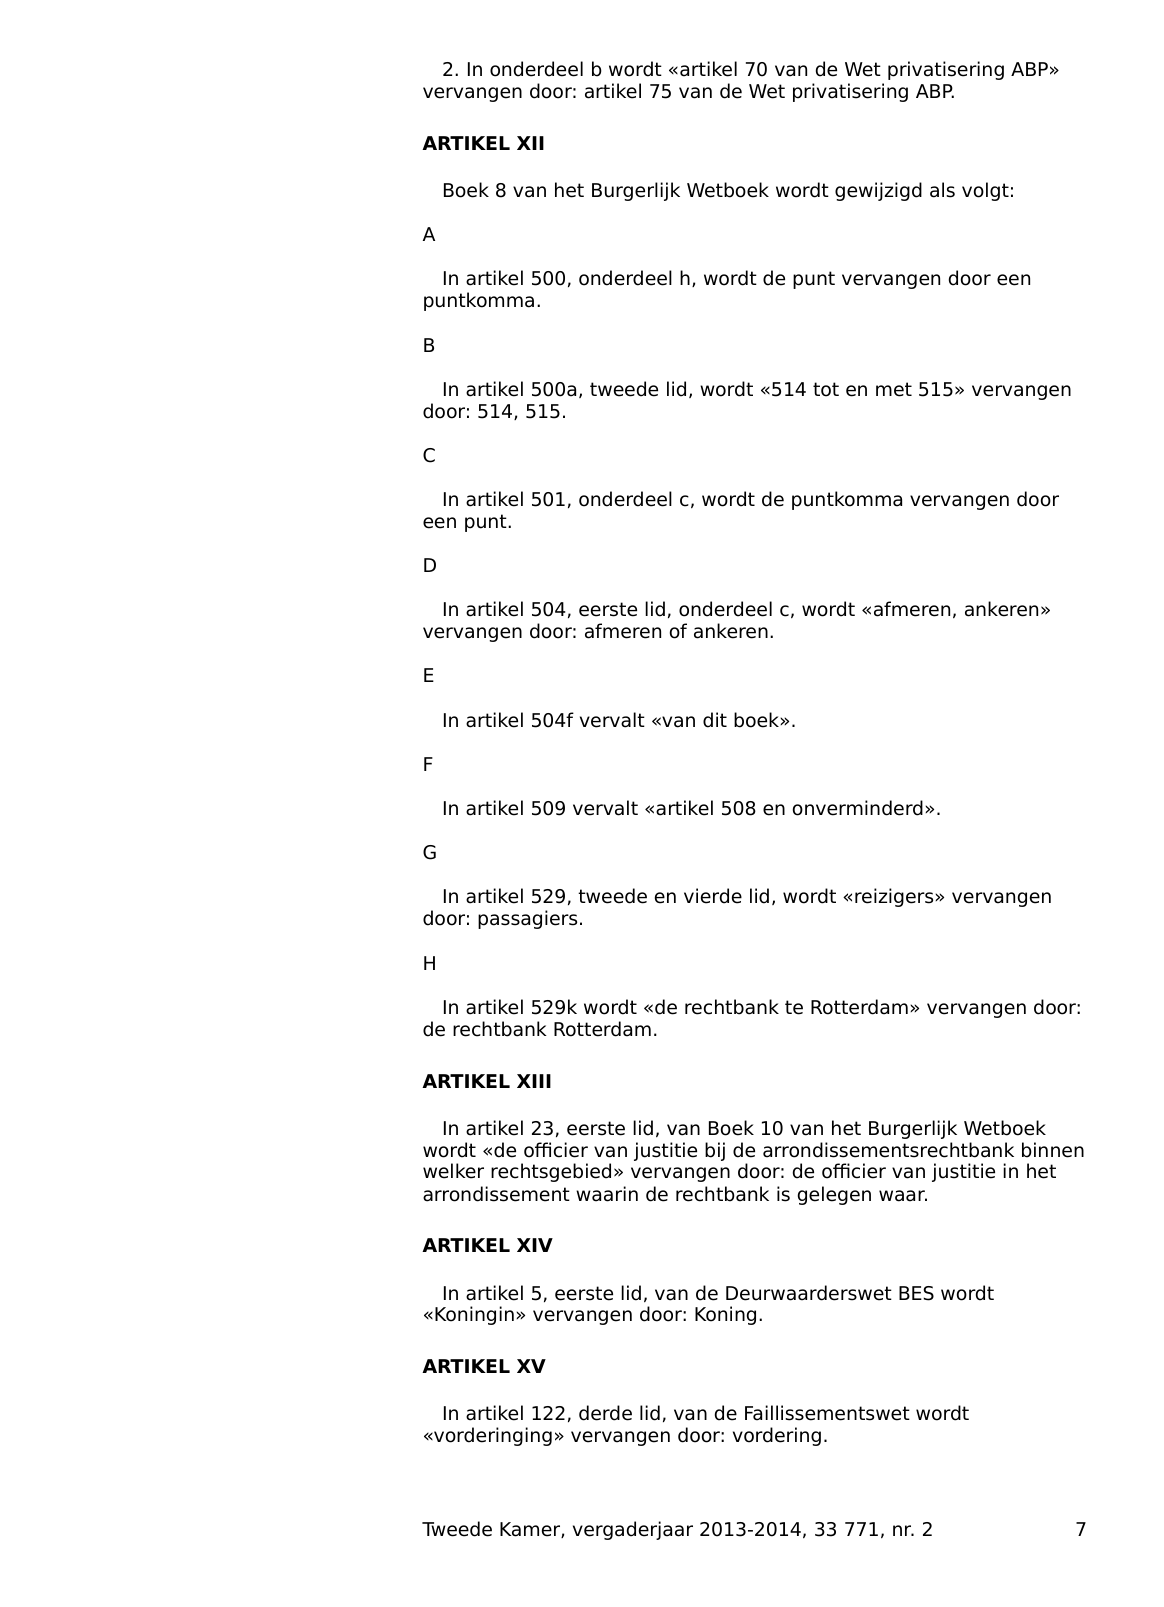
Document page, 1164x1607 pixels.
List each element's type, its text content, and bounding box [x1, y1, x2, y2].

text In artikel 529, tweede en vierde lid, wordt «reizigers» vervangen door: passagiers. [422, 886, 1087, 930]
text In artikel 122, derde lid, van de Faillissementswet wordt «vorderinging» vervangen door: vordering. [422, 1403, 1087, 1447]
text E [422, 665, 1087, 687]
text In artikel 5, eerste lid, van de Deurwaarderswet BES wordt «Koningin» vervangen door: Koning. [422, 1282, 1087, 1326]
text B [422, 334, 1087, 356]
text Boek 8 van het Burgerlijk Wetboek wordt gewijzigd als volgt: [422, 180, 1087, 202]
subtitle ARTIKEL XII [422, 133, 1087, 155]
text A [422, 224, 1087, 246]
text C [422, 445, 1087, 467]
text In artikel 501, onderdeel c, wordt de puntkomma vervangen door een punt. [422, 489, 1087, 533]
text In artikel 529k wordt «de rechtbank te Rotterdam» vervangen door: de rechtbank Rotterdam. [422, 997, 1087, 1041]
text In artikel 23, eerste lid, van Boek 10 van het Burgerlijk Wetboek wordt «de officier van justitie bij de arrondissementsrechtbank binnen welker rechtsgebied» vervangen door: de officier van justitie in het arrondissement waarin de rechtbank is gelegen waar. [422, 1117, 1087, 1205]
subtitle ARTIKEL XIII [422, 1071, 1087, 1092]
text G [422, 842, 1087, 864]
text 2. In onderdeel b wordt «artikel 70 van de Wet privatisering ABP» vervangen door: artikel 75 van de Wet privatisering ABP. [422, 59, 1087, 103]
text F [422, 754, 1087, 776]
text In artikel 504, eerste lid, onderdeel c, wordt «afmeren, ankeren» vervangen door: afmeren of ankeren. [422, 599, 1087, 643]
text In artikel 500a, tweede lid, wordt «514 tot en met 515» vervangen door: 514, 515. [422, 379, 1087, 423]
subtitle ARTIKEL XIV [422, 1235, 1087, 1257]
text In artikel 500, onderdeel h, wordt de punt vervangen door een puntkomma. [422, 268, 1087, 312]
text In artikel 509 vervalt «artikel 508 en onverminderd». [422, 798, 1087, 820]
subtitle ARTIKEL XV [422, 1356, 1087, 1378]
text In artikel 504f vervalt «van dit boek». [422, 709, 1087, 732]
text H [422, 952, 1087, 974]
text D [422, 555, 1087, 577]
